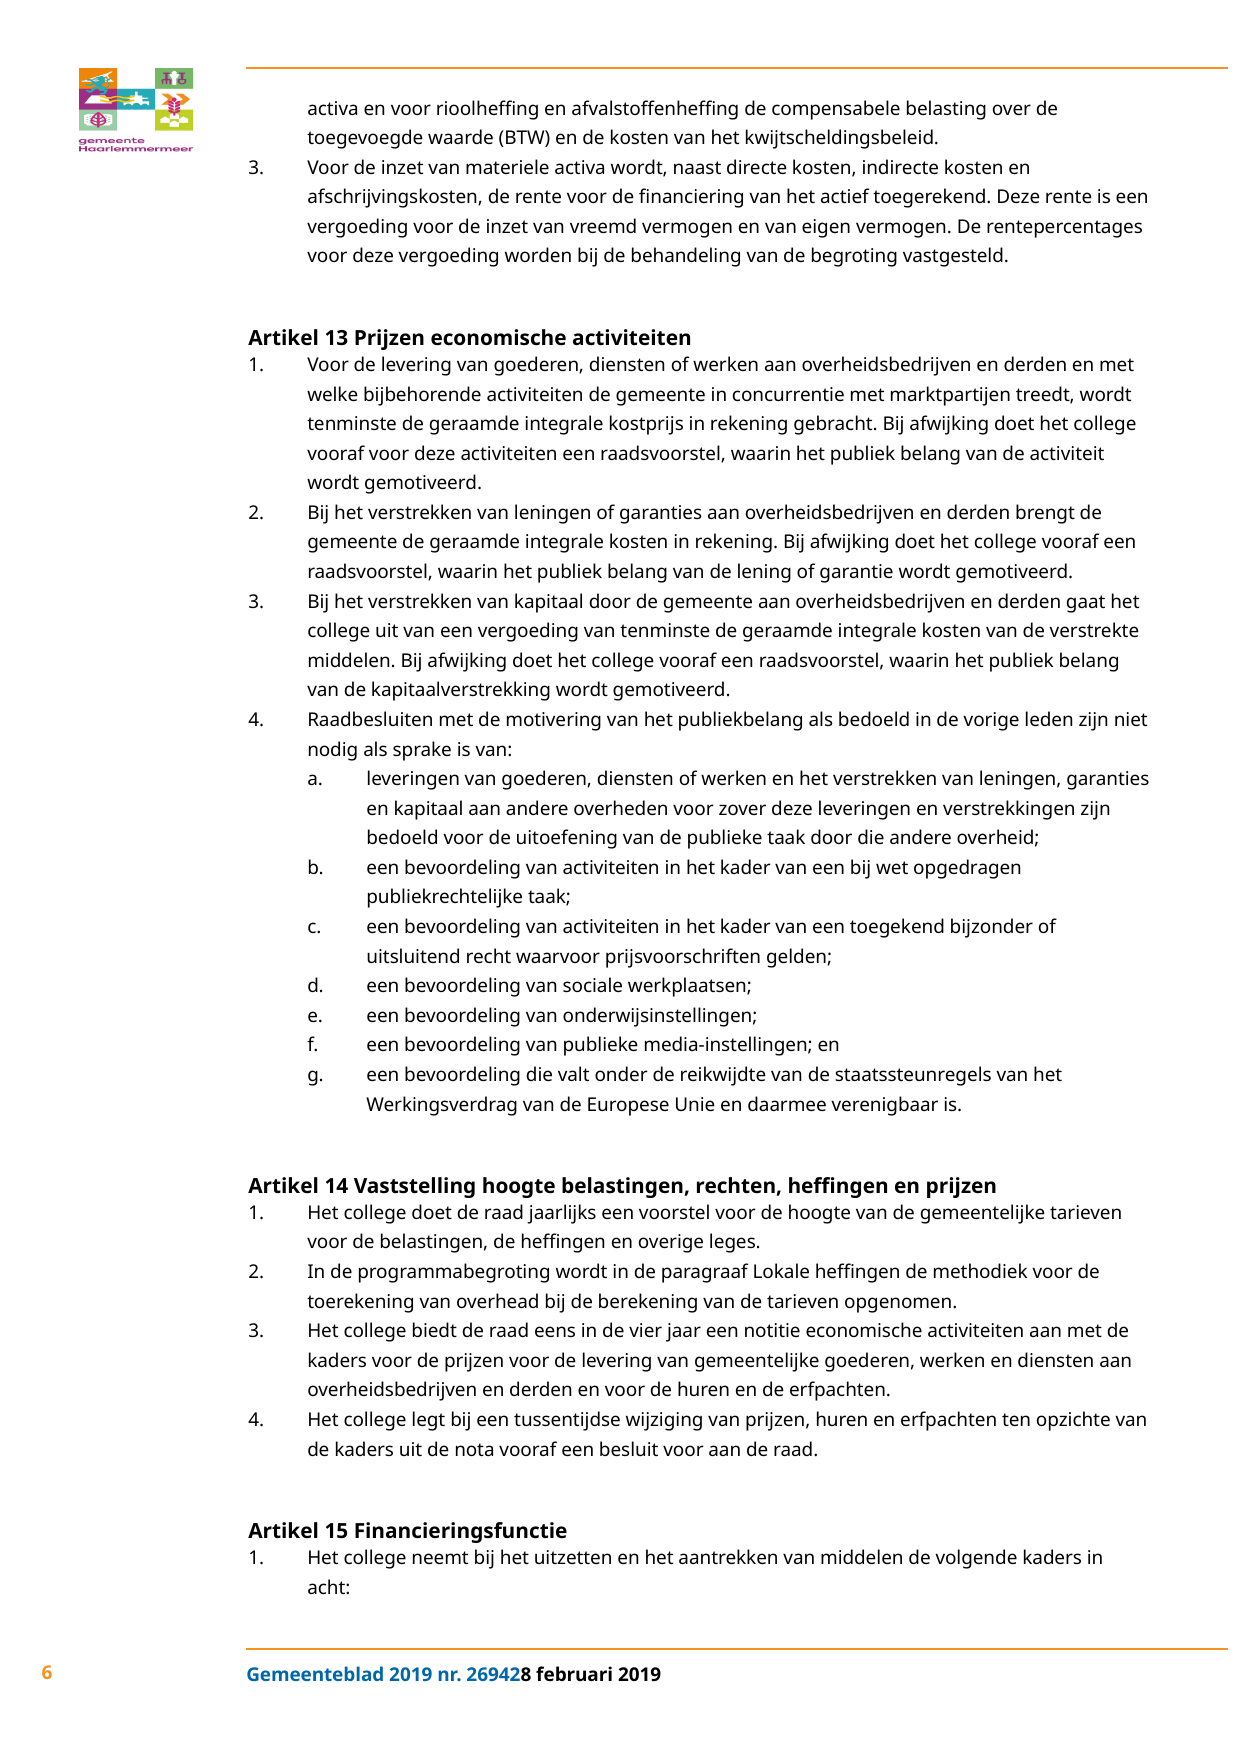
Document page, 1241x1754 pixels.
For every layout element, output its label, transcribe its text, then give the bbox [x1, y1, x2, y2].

list Het college legt bij een tussentijdse wijziging van prijzen, huren en erfpachten ten opzichte van de kaders uit de nota vooraf een besluit voor aan de raad. [248, 1406, 1152, 1462]
list een bevoordeling van publieke media-instellingen; en [307, 1032, 1152, 1057]
list leveringen van goederen, diensten of werken en het verstrekken van leningen, garanties en kapitaal aan andere overheden voor zover deze leveringen en verstrekkingen zijn bedoeld voor de uitoefening van de publieke taak door die andere overheid; [307, 765, 1152, 850]
list een bevoordeling die valt onder de reikwijdte van de staatssteunregels van het Werkingsverdrag van de Europese Unie en daarmee verenigbaar is. [307, 1061, 1152, 1116]
list Raadbesluiten met de motivering van het publiekbelang als bedoeld in de vorige leden zijn niet nodig als sprake is van: [248, 706, 1152, 761]
list een bevoordeling van activiteiten in het kader van een toegekend bijzonder of uitsluitend recht waarvoor prijsvoorschriften gelden; [307, 913, 1152, 968]
list Het college biedt de raad eens in de vier jaar een notitie economische activiteiten aan met de kaders voor de prijzen voor de levering van gemeentelijke goederen, werken en diensten aan overheidsbedrijven en derden en voor de huren en de erfpachten. [248, 1317, 1152, 1402]
list een bevoordeling van onderwijsinstellingen; [307, 1002, 1152, 1028]
text Artikel 14 Vaststelling hoogte belastingen, rechten, heffingen en prijzen [248, 1171, 1152, 1199]
list In de programmabegroting wordt in de paragraaf Lokale heffingen de methodiek voor de toerekening van overhead bij de berekening van de tarieven opgenomen. [248, 1258, 1152, 1314]
list Bij het verstrekken van leningen of garanties aan overheidsbedrijven en derden brengt de gemeente de geraamde integrale kosten in rekening. Bij afwijking doet het college vooraf een raadsvoorstel, waarin het publiek belang van de lening of garantie wordt gemotiveerd. [248, 499, 1152, 584]
list een bevoordeling van activiteiten in het kader van een bij wet opgedragen publiekrechtelijke taak; [307, 854, 1152, 909]
list een bevoordeling van sociale werkplaatsen; [307, 972, 1152, 998]
list Het college doet de raad jaarlijks een voorstel voor de hoogte van de gemeentelijke tarieven voor de belastingen, de heffingen en overige leges. [248, 1199, 1152, 1254]
list Voor de levering van goederen, diensten of werken aan overheidsbedrijven en derden en met welke bijbehorende activiteiten de gemeente in concurrentie met marktpartijen treedt, wordt tenminste de geraamde integrale kostprijs in rekening gebracht. Bij afwijking doet het college vooraf voor deze activiteiten een raadsvoorstel, waarin het publiek belang van de activiteit wordt gemotiveerd. [248, 351, 1152, 495]
list Het college neemt bij het uitzetten en het aantrekken van middelen de volgende kaders in acht: [248, 1544, 1152, 1599]
list activa en voor rioolheffing en afvalstoffenheffing de compensabele belasting over de toegevoegde waarde (BTW) en de kosten van het kwijtscheldingsbeleid. [248, 95, 1152, 150]
text Artikel 15 Financieringsfunctie [248, 1516, 1152, 1544]
list Voor de inzet van materiele activa wordt, naast directe kosten, indirecte kosten en afschrijvingskosten, de rente voor de financiering van het actief toegerekend. Deze rente is een vergoeding voor de inzet van vreemd vermogen en van eigen vermogen. De rentepercentages voor deze vergoeding worden bij de behandeling van de begroting vastgesteld. [248, 154, 1152, 268]
text Artikel 13 Prijzen economische activiteiten [248, 323, 1152, 351]
list Bij het verstrekken van kapitaal door de gemeente aan overheidsbedrijven en derden gaat het college uit van een vergoeding van tenminste de geraamde integrale kosten van de verstrekte middelen. Bij afwijking doet het college vooraf een raadsvoorstel, waarin het publiek belang van de kapitaalverstrekking wordt gemotiveerd. [248, 588, 1152, 702]
picture [41, 47, 231, 172]
